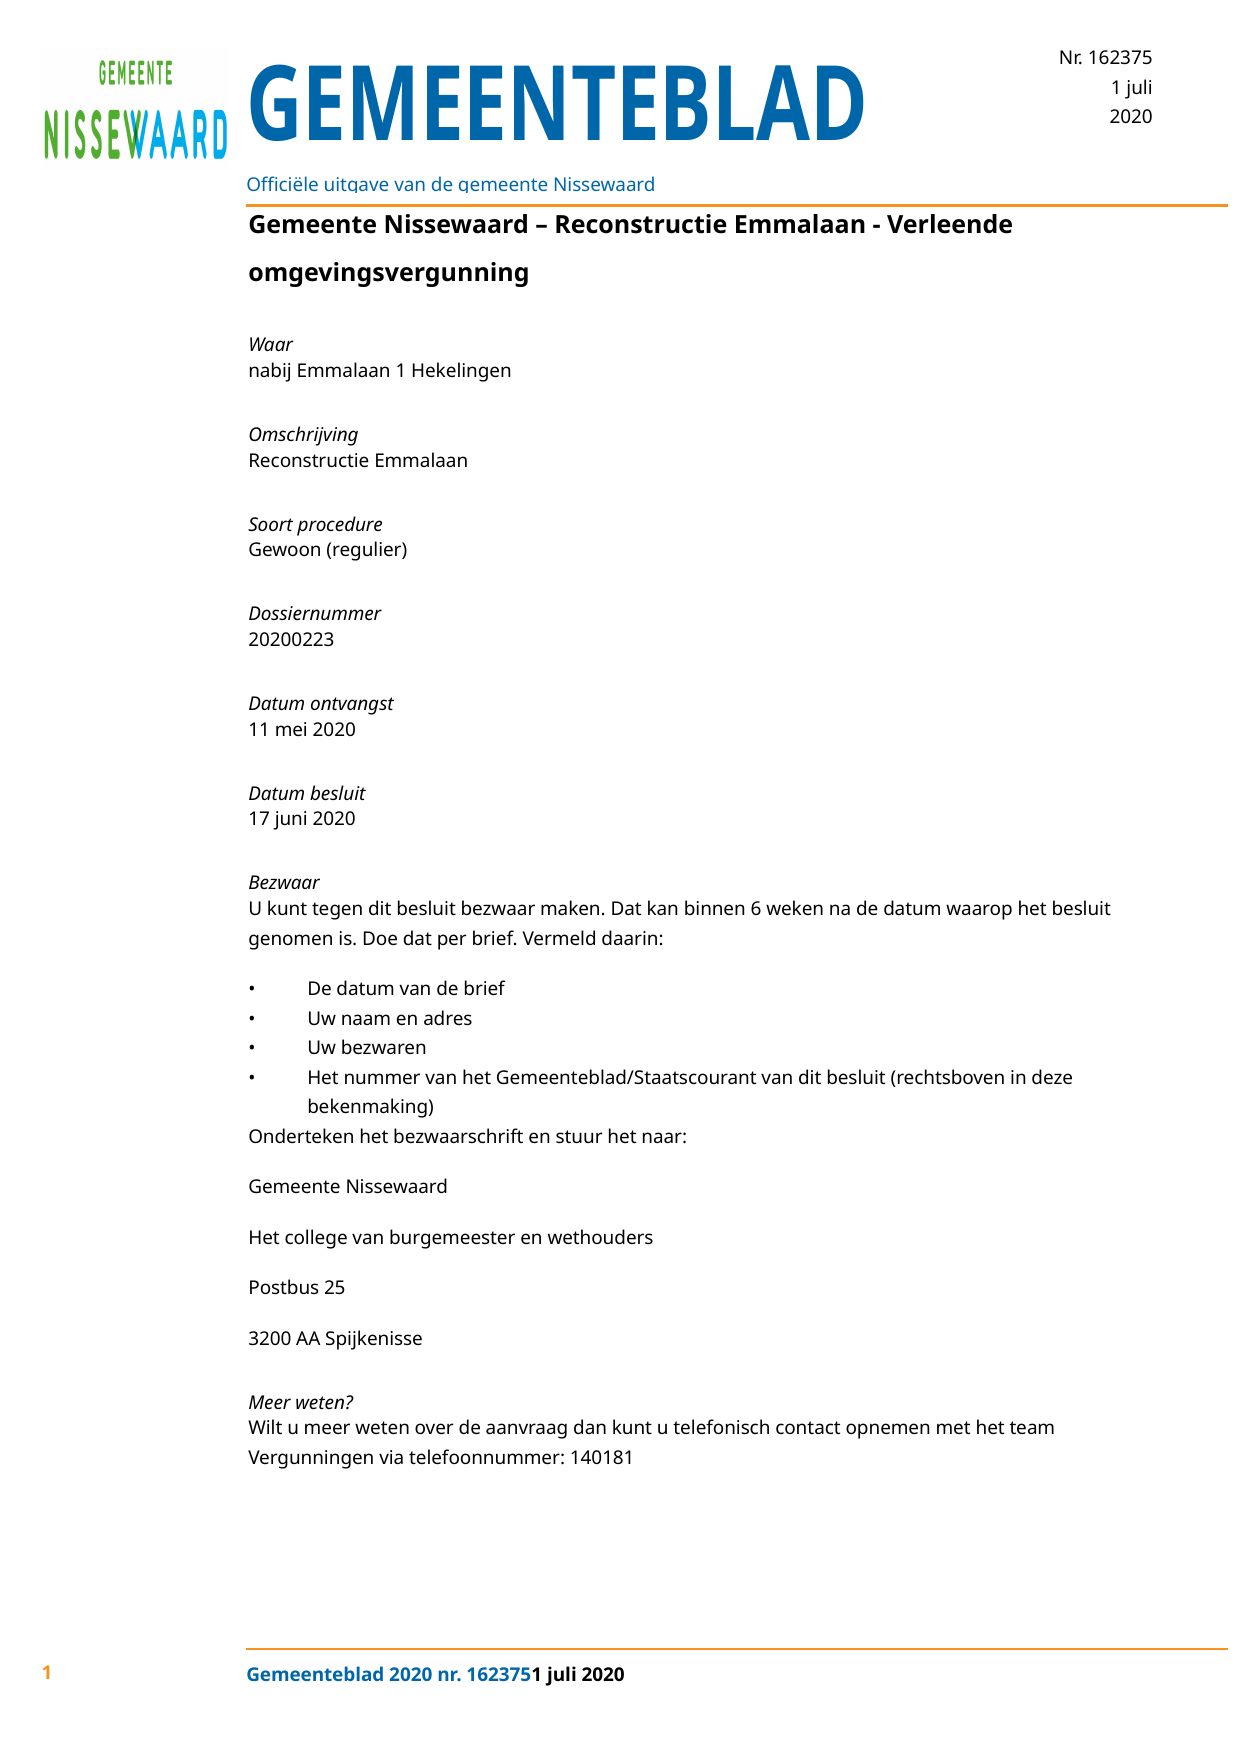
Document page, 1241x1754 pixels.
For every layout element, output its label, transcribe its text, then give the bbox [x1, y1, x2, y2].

text Het college van burgemeester en wethouders [248, 1224, 1152, 1250]
text Reconstructie Emmalaan [248, 447, 1152, 473]
picture [41, 47, 231, 172]
text nabij Emmalaan 1 Hekelingen [248, 357, 1152, 383]
text Gewoon (regulier) [248, 537, 1152, 562]
text Onderteken het bezwaarschrift en stuur het naar: [248, 1123, 1152, 1149]
text 11 mei 2020 [248, 716, 1152, 742]
text 20200223 [248, 626, 1152, 652]
list Het nummer van het Gemeenteblad/Staatscourant van dit besluit (rechtsboven in deze bekenmaking) [248, 1064, 1152, 1119]
text 3200 AA Spijkenisse [248, 1325, 1152, 1351]
text Waar [248, 331, 1152, 357]
text Wilt u meer weten over de aanvraag dan kunt u telefonisch contact opnemen met het team Vergunningen via telefoonnummer: 140181 [248, 1414, 1152, 1470]
list Uw bezwaren [248, 1034, 1152, 1060]
text Meer weten? [248, 1389, 1152, 1414]
text Dossiernummer [248, 601, 1152, 626]
text Datum ontvangst [248, 690, 1152, 716]
text Gemeente Nissewaard [248, 1174, 1152, 1199]
text Soort procedure [248, 511, 1152, 537]
list De datum van de brief [248, 975, 1152, 1001]
text U kunt tegen dit besluit bezwaar maken. Dat kan binnen 6 weken na de datum waarop het besluit genomen is. Doe dat per brief. Vermeld daarin: [248, 895, 1152, 951]
text Gemeente Nissewaard – Reconstructie Emmalaan - Verleende omgevingsvergunning [248, 207, 1152, 288]
text Datum besluit [248, 780, 1152, 806]
text Postbus 25 [248, 1274, 1152, 1300]
text Bezwaar [248, 869, 1152, 895]
list Uw naam en adres [248, 1005, 1152, 1031]
text 17 juni 2020 [248, 806, 1152, 831]
text Omschrijving [248, 421, 1152, 447]
